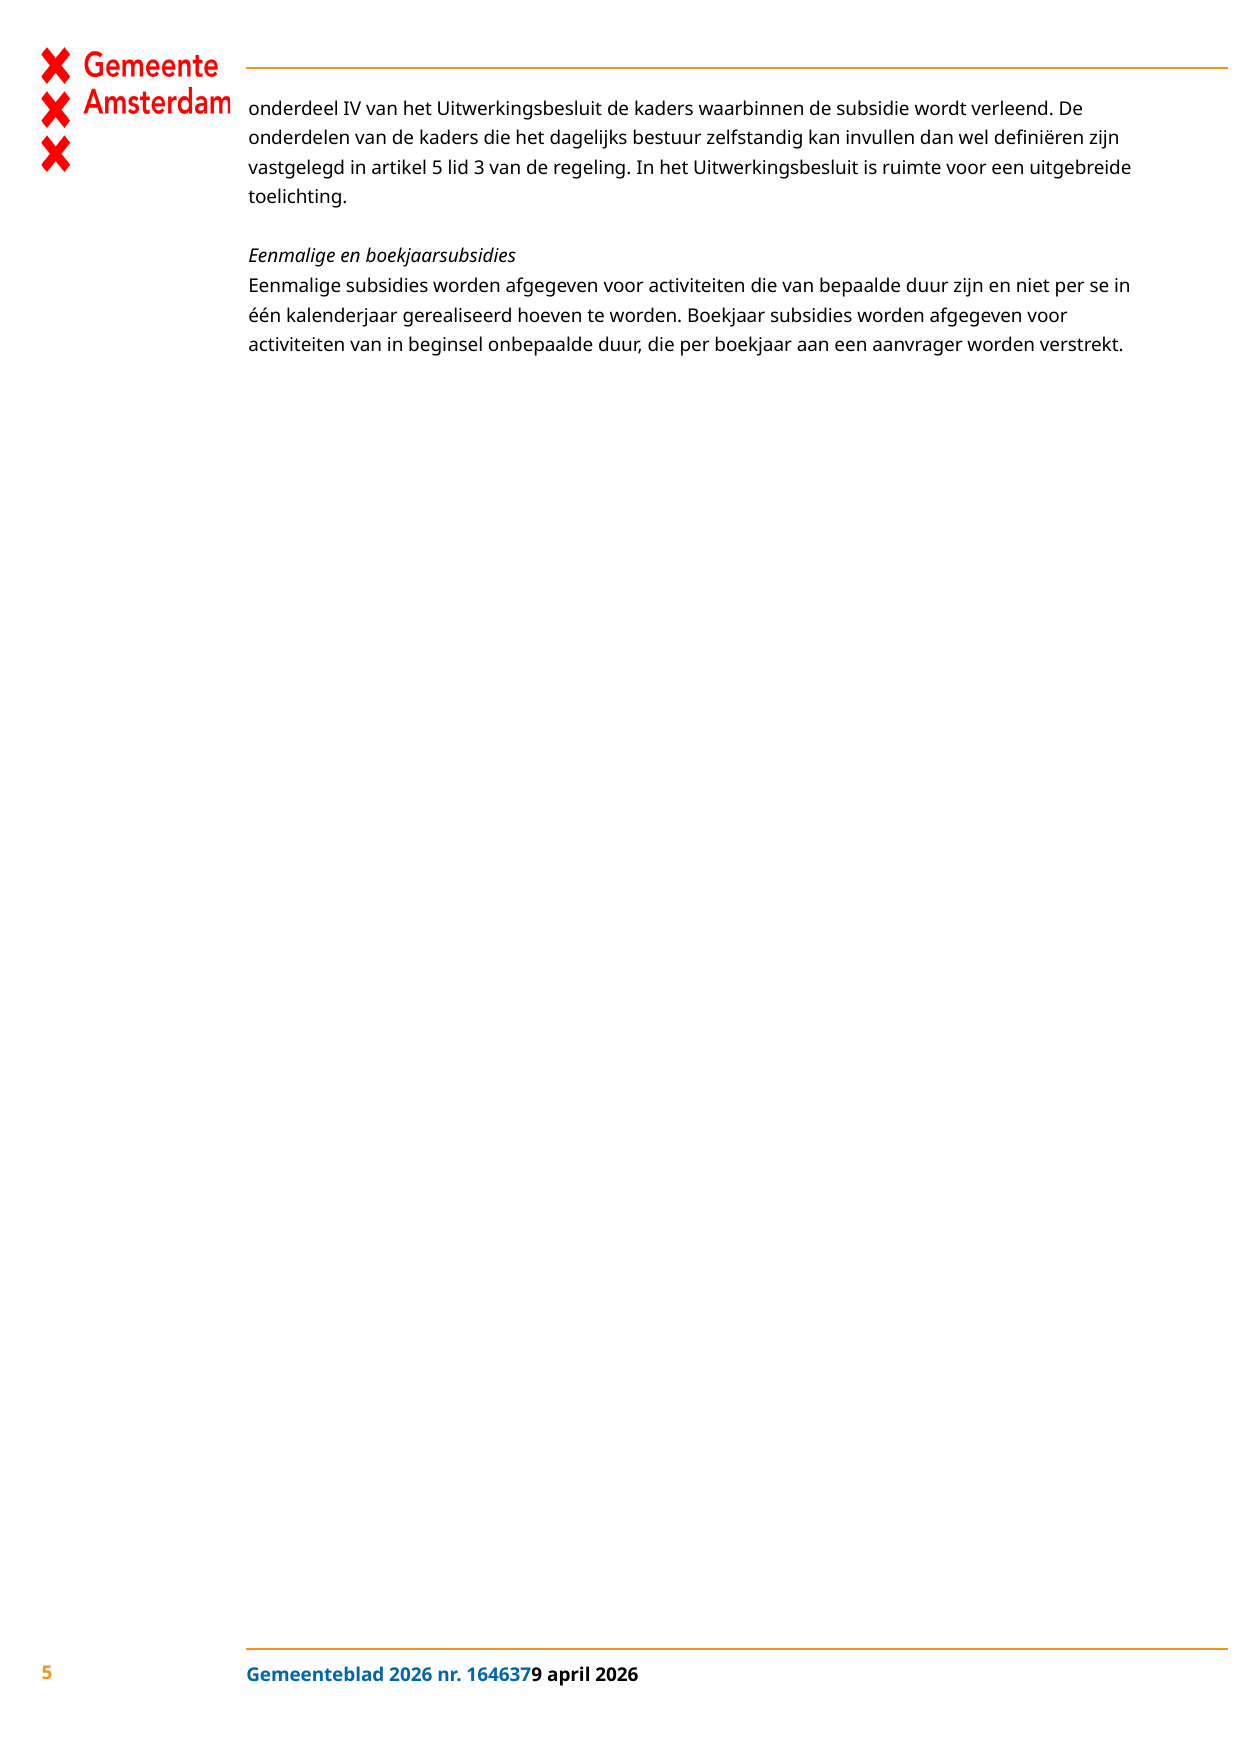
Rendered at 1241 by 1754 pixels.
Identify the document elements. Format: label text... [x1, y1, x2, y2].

picture [41, 47, 231, 172]
text Eenmalige en boekjaarsubsidies [248, 243, 1152, 268]
text Eenmalige subsidies worden afgegeven voor activiteiten die van bepaalde duur zijn en niet per se in één kalenderjaar gerealiseerd hoeven te worden. Boekjaar subsidies worden afgegeven voor activiteiten van in beginsel onbepaalde duur, die per boekjaar aan een aanvrager worden verstrekt. [248, 272, 1152, 357]
text onderdeel IV van het Uitwerkingsbesluit de kaders waarbinnen de subsidie wordt verleend. De onderdelen van de kaders die het dagelijks bestuur zelfstandig kan invullen dan wel definiëren zijn vastgelegd in artikel 5 lid 3 van de regeling. In het Uitwerkingsbesluit is ruimte voor een uitgebreide toelichting. [248, 95, 1152, 209]
